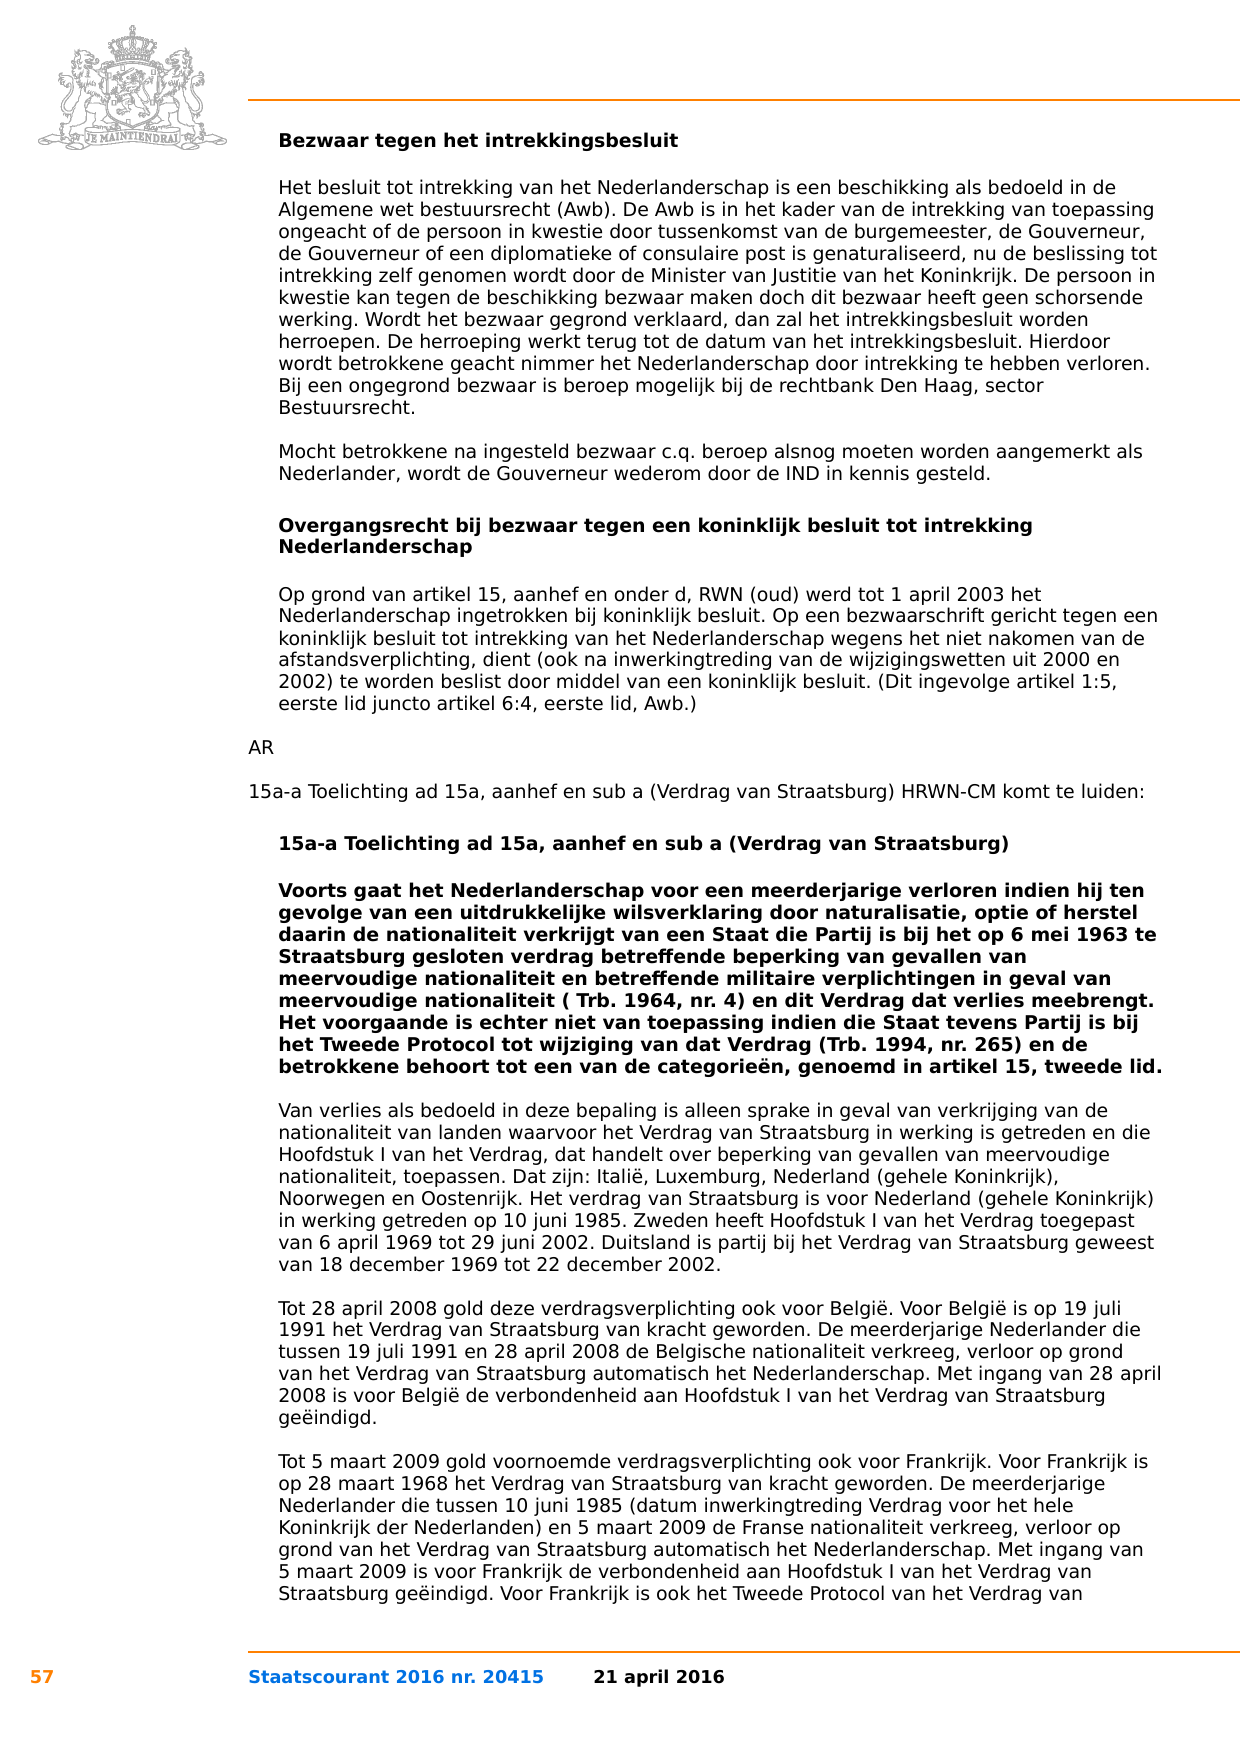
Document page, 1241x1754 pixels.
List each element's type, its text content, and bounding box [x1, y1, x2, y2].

text Tot 28 april 2008 gold deze verdragsverplichting ook voor België. Voor België is op 19 juli 1991 het Verdrag van Straatsburg van kracht geworden. De meerderjarige Nederlander die tussen 19 juli 1991 en 28 april 2008 de Belgische nationaliteit verkreeg, verloor op grond van het Verdrag van Straatsburg automatisch het Nederlanderschap. Met ingang van 28 april 2008 is voor België de verbondenheid aan Hoofdstuk I van het Verdrag van Straatsburg geëindigd. [278, 1297, 1163, 1429]
text Voorts gaat het Nederlanderschap voor een meerderjarige verloren indien hij ten gevolge van een uitdrukkelijke wilsverklaring door naturalisatie, optie of herstel daarin de nationaliteit verkrijgt van een Staat die Partij is bij het op 6 mei 1963 te Straatsburg gesloten verdrag betreffende beperking van gevallen van meervoudige nationaliteit en betreffende militaire verplichtingen in geval van meervoudige nationaliteit ( Trb. 1964, nr. 4) en dit Verdrag dat verlies meebrengt. Het voorgaande is echter niet van toepassing indien die Staat tevens Partij is bij het Tweede Protocol tot wijziging van dat Verdrag (Trb. 1994, nr. 265) en de betrokkene behoort tot een van de categorieën, genoemd in artikel 15, tweede lid. [278, 880, 1163, 1078]
text AR [248, 737, 1163, 759]
text Het besluit tot intrekking van het Nederlanderschap is een beschikking als bedoeld in de Algemene wet bestuursrecht (Awb). De Awb is in het kader van de intrekking van toepassing ongeacht of de persoon in kwestie door tussenkomst van de burgemeester, de Gouverneur, de Gouverneur of een diplomatieke of consulaire post is genaturaliseerd, nu de beslissing tot intrekking zelf genomen wordt door de Minister van Justitie van het Koninkrijk. De persoon in kwestie kan tegen de beschikking bezwaar maken doch dit bezwaar heeft geen schorsende werking. Wordt het bezwaar gegrond verklaard, dan zal het intrekkingsbesluit worden herroepen. De herroeping werkt terug tot de datum van het intrekkingsbesluit. Hierdoor wordt betrokkene geacht nimmer het Nederlanderschap door intrekking te hebben verloren. Bij een ongegrond bezwaar is beroep mogelijk bij de rechtbank Den Haag, sector Bestuursrecht. [278, 177, 1163, 419]
text 15a-a Toelichting ad 15a, aanhef en sub a (Verdrag van Straatsburg) HRWN-CM komt te luiden: [248, 781, 1163, 803]
text Mocht betrokkene na ingesteld bezwaar c.q. beroep alsnog moeten worden aangemerkt als Nederlander, wordt de Gouverneur wederom door de IND in kennis gesteld. [278, 441, 1163, 484]
subtitle Bezwaar tegen het intrekkingsbesluit [278, 130, 1163, 152]
text Tot 5 maart 2009 gold voornoemde verdragsverplichting ook voor Frankrijk. Voor Frankrijk is op 28 maart 1968 het Verdrag van Straatsburg van kracht geworden. De meerderjarige Nederlander die tussen 10 juni 1985 (datum inwerkingtreding Verdrag voor het hele Koninkrijk der Nederlanden) en 5 maart 2009 de Franse nationaliteit verkreeg, verloor op grond van het Verdrag van Straatsburg automatisch het Nederlanderschap. Met ingang van 5 maart 2009 is voor Frankrijk de verbondenheid aan Hoofdstuk I van het Verdrag van Straatsburg geëindigd. Voor Frankrijk is ook het Tweede Protocol van het Verdrag van [278, 1451, 1163, 1605]
picture [38, 25, 227, 150]
text Op grond van artikel 15, aanhef en onder d, RWN (oud) werd tot 1 april 2003 het Nederlanderschap ingetrokken bij koninklijk besluit. Op een bezwaarschrift gericht tegen een koninklijk besluit tot intrekking van het Nederlanderschap wegens het niet nakomen van de afstandsverplichting, dient (ook na inwerkingtreding van de wijzigingswetten uit 2000 en 2002) te worden beslist door middel van een koninklijk besluit. (Dit ingevolge artikel 1:5, eerste lid juncto artikel 6:4, eerste lid, Awb.) [278, 583, 1163, 715]
subtitle Overgangsrecht bij bezwaar tegen een koninklijk besluit tot intrekking Nederlanderschap [278, 514, 1163, 558]
text Van verlies als bedoeld in deze bepaling is alleen sprake in geval van verkrijging van de nationaliteit van landen waarvoor het Verdrag van Straatsburg in werking is getreden en die Hoofdstuk I van het Verdrag, dat handelt over beperking van gevallen van meervoudige nationaliteit, toepassen. Dat zijn: Italië, Luxemburg, Nederland (gehele Koninkrijk), Noorwegen en Oostenrijk. Het verdrag van Straatsburg is voor Nederland (gehele Koninkrijk) in werking getreden op 10 juni 1985. Zweden heeft Hoofdstuk I van het Verdrag toegepast van 6 april 1969 tot 29 juni 2002. Duitsland is partij bij het Verdrag van Straatsburg geweest van 18 december 1969 tot 22 december 2002. [278, 1100, 1163, 1276]
subtitle 15a-a Toelichting ad 15a, aanhef en sub a (Verdrag van Straatsburg) [278, 833, 1163, 855]
